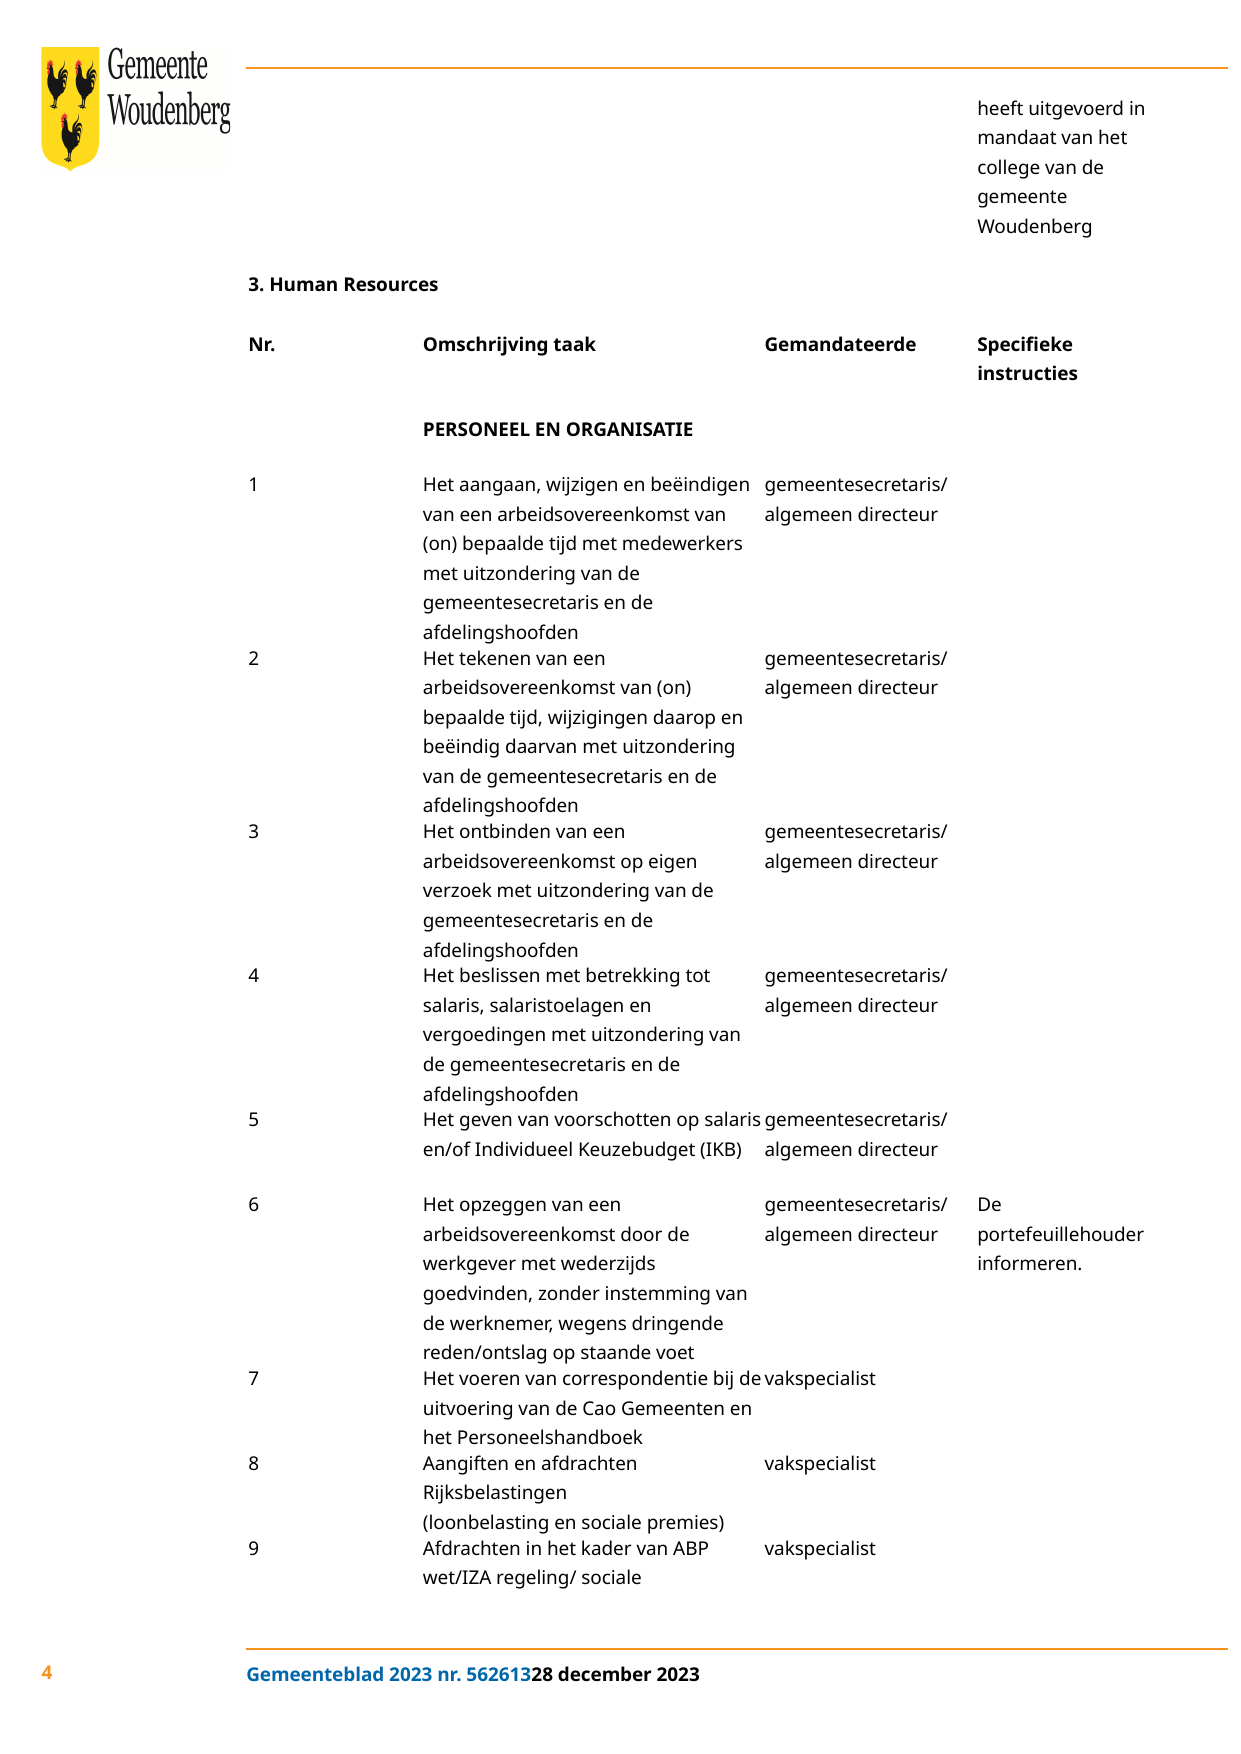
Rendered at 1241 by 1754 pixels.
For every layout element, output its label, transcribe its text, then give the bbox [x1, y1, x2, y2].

table_cell 6 [248, 1191, 423, 1365]
table_header Specifieke instructies [977, 331, 1152, 386]
table_cell 8 [248, 1450, 423, 1535]
table_cell gemeentesecretaris/ algemeen directeur [764, 819, 977, 962]
table_cell [764, 95, 977, 239]
table_cell Het tekenen van een arbeidsovereenkomst van (on) bepaalde tijd, wijzigingen daarop en beëindig daarvan met uitzondering van de gemeentesecretaris en de afdelingshoofden [423, 645, 764, 818]
table_cell Aangiften en afdrachten Rijksbelastingen (loonbelasting en sociale premies) [423, 1450, 764, 1535]
table_cell 5 [248, 1107, 423, 1191]
picture [41, 47, 231, 172]
table_cell [248, 95, 423, 239]
table_cell Het voeren van correspondentie bij de uitvoering van de Cao Gemeenten en het Personeelshandboek [423, 1365, 764, 1450]
table_cell [977, 471, 1152, 645]
table_cell gemeentesecretaris/ algemeen directeur [764, 1191, 977, 1365]
table_cell gemeentesecretaris/ algemeen directeur [764, 963, 977, 1107]
table_cell Het opzeggen van een arbeidsovereenkomst door de werkgever met wederzijds goedvinden, zonder instemming van de werknemer, wegens dringende reden/ontslag op staande voet [423, 1191, 764, 1365]
text 3. Human Resources [248, 272, 1152, 297]
table_cell vakspecialist [764, 1535, 977, 1590]
table_cell gemeentesecretaris/ algemeen directeur [764, 1107, 977, 1191]
table_header Omschrijving taak [423, 331, 764, 386]
table_cell [977, 1450, 1152, 1535]
table_cell vakspecialist [764, 1365, 977, 1450]
table_cell 1 [248, 471, 423, 645]
table_cell [423, 95, 764, 239]
table_cell [977, 645, 1152, 818]
table_cell 2 [248, 645, 423, 818]
table_cell [248, 386, 423, 471]
table_cell Het beslissen met betrekking tot salaris, salaristoelagen en vergoedingen met uitzondering van de gemeentesecretaris en de afdelingshoofden [423, 963, 764, 1107]
table_cell vakspecialist [764, 1450, 977, 1535]
table_cell [977, 1107, 1152, 1191]
table_cell gemeentesecretaris/ algemeen directeur [764, 471, 977, 645]
table_cell PERSONEEL EN ORGANISATIE [423, 386, 1152, 471]
table_cell 9 [248, 1535, 423, 1590]
table_cell De portefeuillehouder informeren. [977, 1191, 1152, 1365]
table_cell 3 [248, 819, 423, 962]
table_cell [977, 1365, 1152, 1450]
table_cell [977, 963, 1152, 1107]
table_cell [977, 1535, 1152, 1590]
table_cell Afdrachten in het kader van ABP wet/IZA regeling/ sociale [423, 1535, 764, 1590]
table_cell Het geven van voorschotten op salaris en/of Individueel Keuzebudget (IKB) [423, 1107, 764, 1191]
table_cell heeft uitgevoerd in mandaat van het college van de gemeente Woudenberg [977, 95, 1152, 239]
table_cell gemeentesecretaris/ algemeen directeur [764, 645, 977, 818]
table_cell Het aangaan, wijzigen en beëindigen van een arbeidsovereenkomst van (on) bepaalde tijd met medewerkers met uitzondering van de gemeentesecretaris en de afdelingshoofden [423, 471, 764, 645]
table_cell Het ontbinden van een arbeidsovereenkomst op eigen verzoek met uitzondering van de gemeentesecretaris en de afdelingshoofden [423, 819, 764, 962]
table_header Gemandateerde [764, 331, 977, 386]
table_cell [977, 819, 1152, 962]
table_cell 7 [248, 1365, 423, 1450]
table_header Nr. [248, 331, 423, 386]
table_cell 4 [248, 963, 423, 1107]
